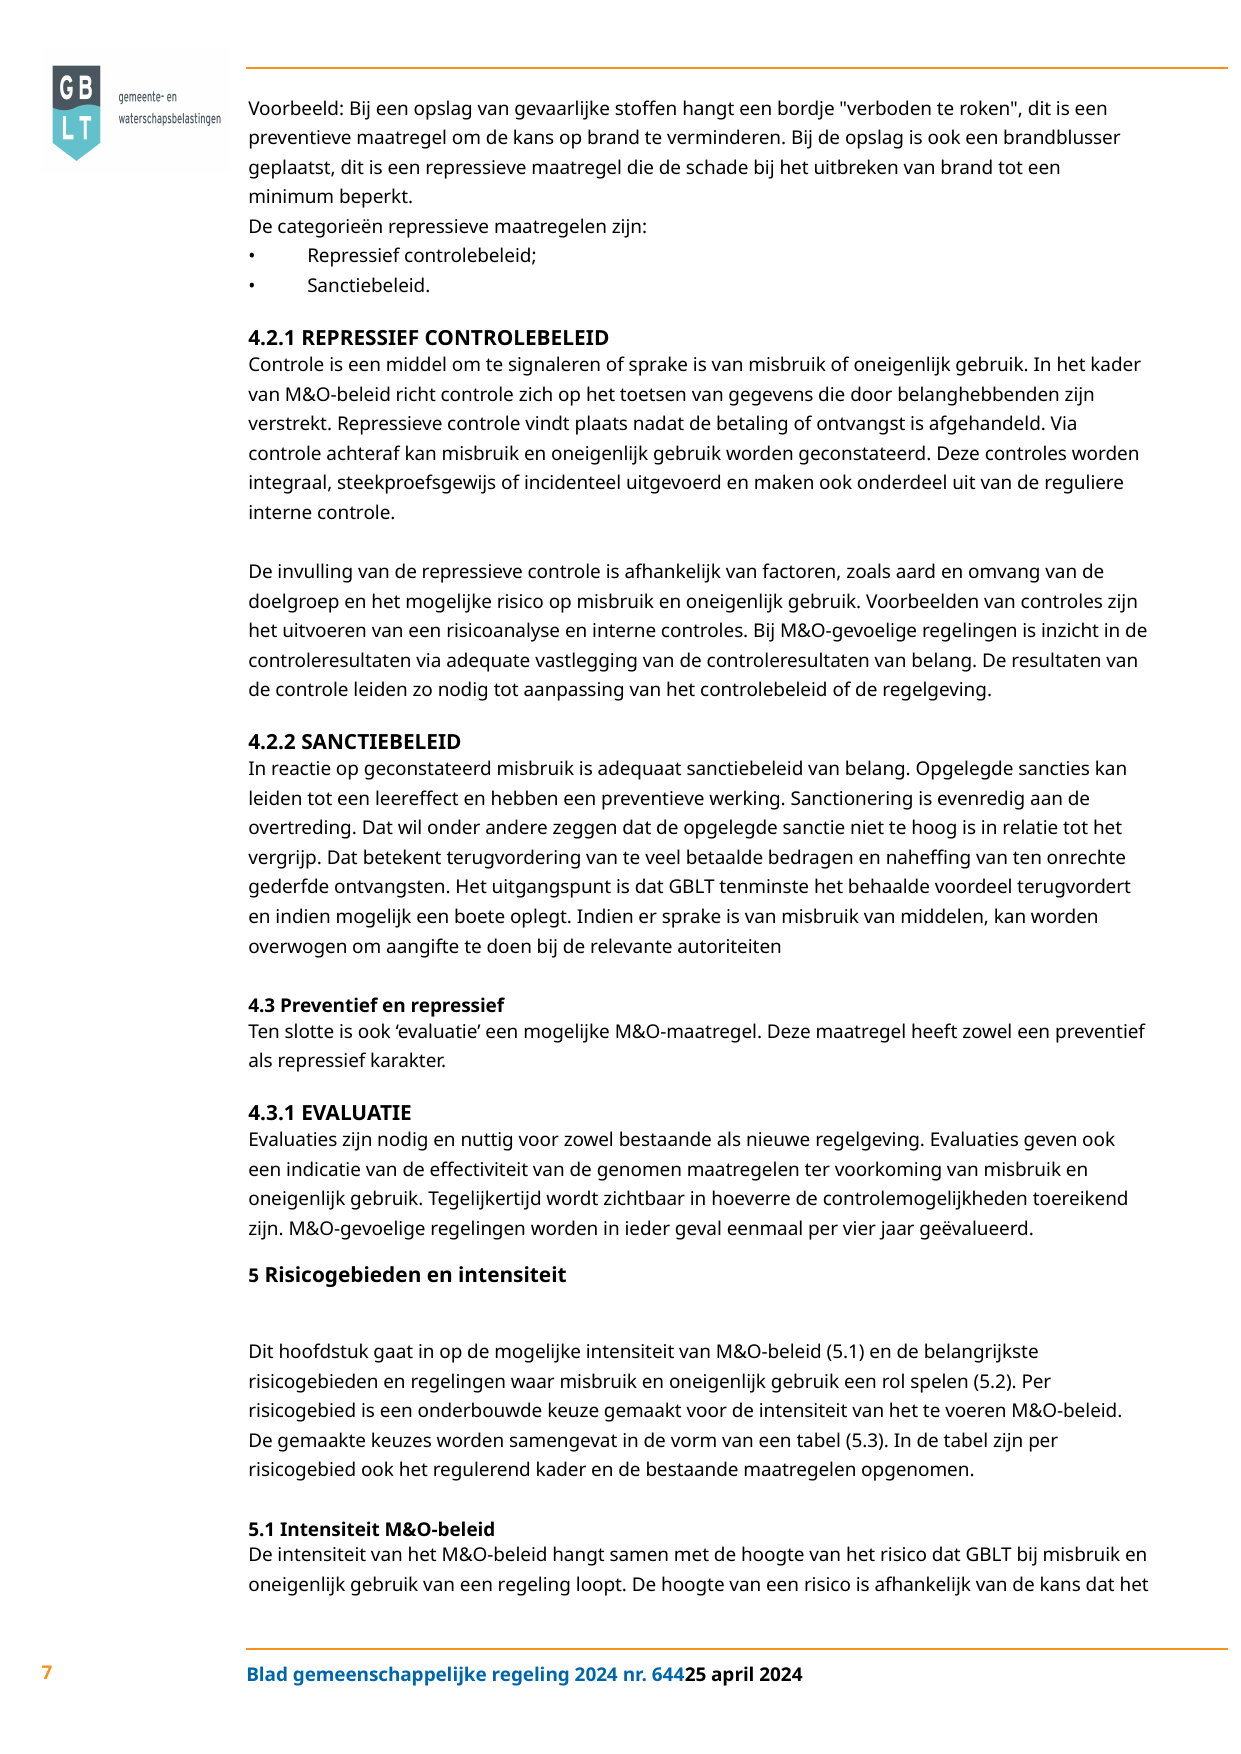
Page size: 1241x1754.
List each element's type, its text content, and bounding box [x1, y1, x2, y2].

list Sanctiebeleid. [248, 272, 1152, 298]
list Repressief controlebeleid; [248, 243, 1152, 268]
text 4.3.1 EVALUATIE [248, 1098, 1152, 1126]
text 4.2.1 REPRESSIEF CONTROLEBELEID [248, 323, 1152, 351]
text Evaluaties zijn nodig en nuttig voor zowel bestaande als nieuwe regelgeving. Evaluaties geven ook een indicatie van de effectiviteit van de genomen maatregelen ter voorkoming van misbruik en oneigenlijk gebruik. Tegelijkertijd wordt zichtbaar in hoeverre de controlemogelijkheden toereikend zijn. M&O-gevoelige regelingen worden in ieder geval eenmaal per vier jaar geëvalueerd. [248, 1126, 1152, 1241]
text Controle is een middel om te signaleren of sprake is van misbruik of oneigenlijk gebruik. In het kader van M&O-beleid richt controle zich op het toetsen van gegevens die door belanghebbenden zijn verstrekt. Repressieve controle vindt plaats nadat de betaling of ontvangst is afgehandeld. Via controle achteraf kan misbruik en oneigenlijk gebruik worden geconstateerd. Deze controles worden integraal, steekproefsgewijs of incidenteel uitgevoerd en maken ook onderdeel uit van de reguliere interne controle. [248, 351, 1152, 525]
text Dit hoofdstuk gaat in op de mogelijke intensiteit van M&O-beleid (5.1) en de belangrijkste risicogebieden en regelingen waar misbruik en oneigenlijk gebruik een rol spelen (5.2). Per risicogebied is een onderbouwde keuze gemaakt voor de intensiteit van het te voeren M&O-beleid. De gemaakte keuzes worden samengevat in de vorm van een tabel (5.3). In de tabel zijn per risicogebied ook het regulerend kader en de bestaande maatregelen opgenomen. [248, 1338, 1152, 1482]
text 5 Risicogebieden en intensiteit [248, 1261, 1152, 1289]
text Voorbeeld: Bij een opslag van gevaarlijke stoffen hangt een bordje "verboden te roken", dit is een preventieve maatregel om de kans op brand te verminderen. Bij de opslag is ook een brandblusser geplaatst, dit is een repressieve maatregel die de schade bij het uitbreken van brand tot een minimum beperkt. [248, 95, 1152, 209]
text De intensiteit van het M&O-beleid hangt samen met de hoogte van het risico dat GBLT bij misbruik en oneigenlijk gebruik van een regeling loopt. De hoogte van een risico is afhankelijk van de kans dat het [248, 1542, 1152, 1597]
text 5.1 Intensiteit M&O-beleid [248, 1516, 1152, 1542]
text 4.2.2 SANCTIEBELEID [248, 727, 1152, 755]
text Ten slotte is ook ‘evaluatie’ een mogelijke M&O-maatregel. Deze maatregel heeft zowel een preventief als repressief karakter. [248, 1018, 1152, 1073]
text 4.3 Preventief en repressief [248, 992, 1152, 1018]
text In reactie op geconstateerd misbruik is adequaat sanctiebeleid van belang. Opgelegde sancties kan leiden tot een leereffect en hebben een preventieve werking. Sanctionering is evenredig aan de overtreding. Dat wil onder andere zeggen dat de opgelegde sanctie niet te hoog is in relatie tot het vergrijp. Dat betekent terugvordering van te veel betaalde bedragen en naheffing van ten onrechte gederfde ontvangsten. Het uitgangspunt is dat GBLT tenminste het behaalde voordeel terugvordert en indien mogelijk een boete oplegt. Indien er sprake is van misbruik van middelen, kan worden overwogen om aangifte te doen bij de relevante autoriteiten [248, 755, 1152, 959]
picture [41, 47, 231, 172]
text De categorieën repressieve maatregelen zijn: [248, 213, 1152, 239]
text De invulling van de repressieve controle is afhankelijk van factoren, zoals aard en omvang van de doelgroep en het mogelijke risico op misbruik en oneigenlijk gebruik. Voorbeelden van controles zijn het uitvoeren van een risicoanalyse en interne controles. Bij M&O-gevoelige regelingen is inzicht in de controleresultaten via adequate vastlegging van de controleresultaten van belang. De resultaten van de controle leiden zo nodig tot aanpassing van het controlebeleid of de regelgeving. [248, 558, 1152, 702]
